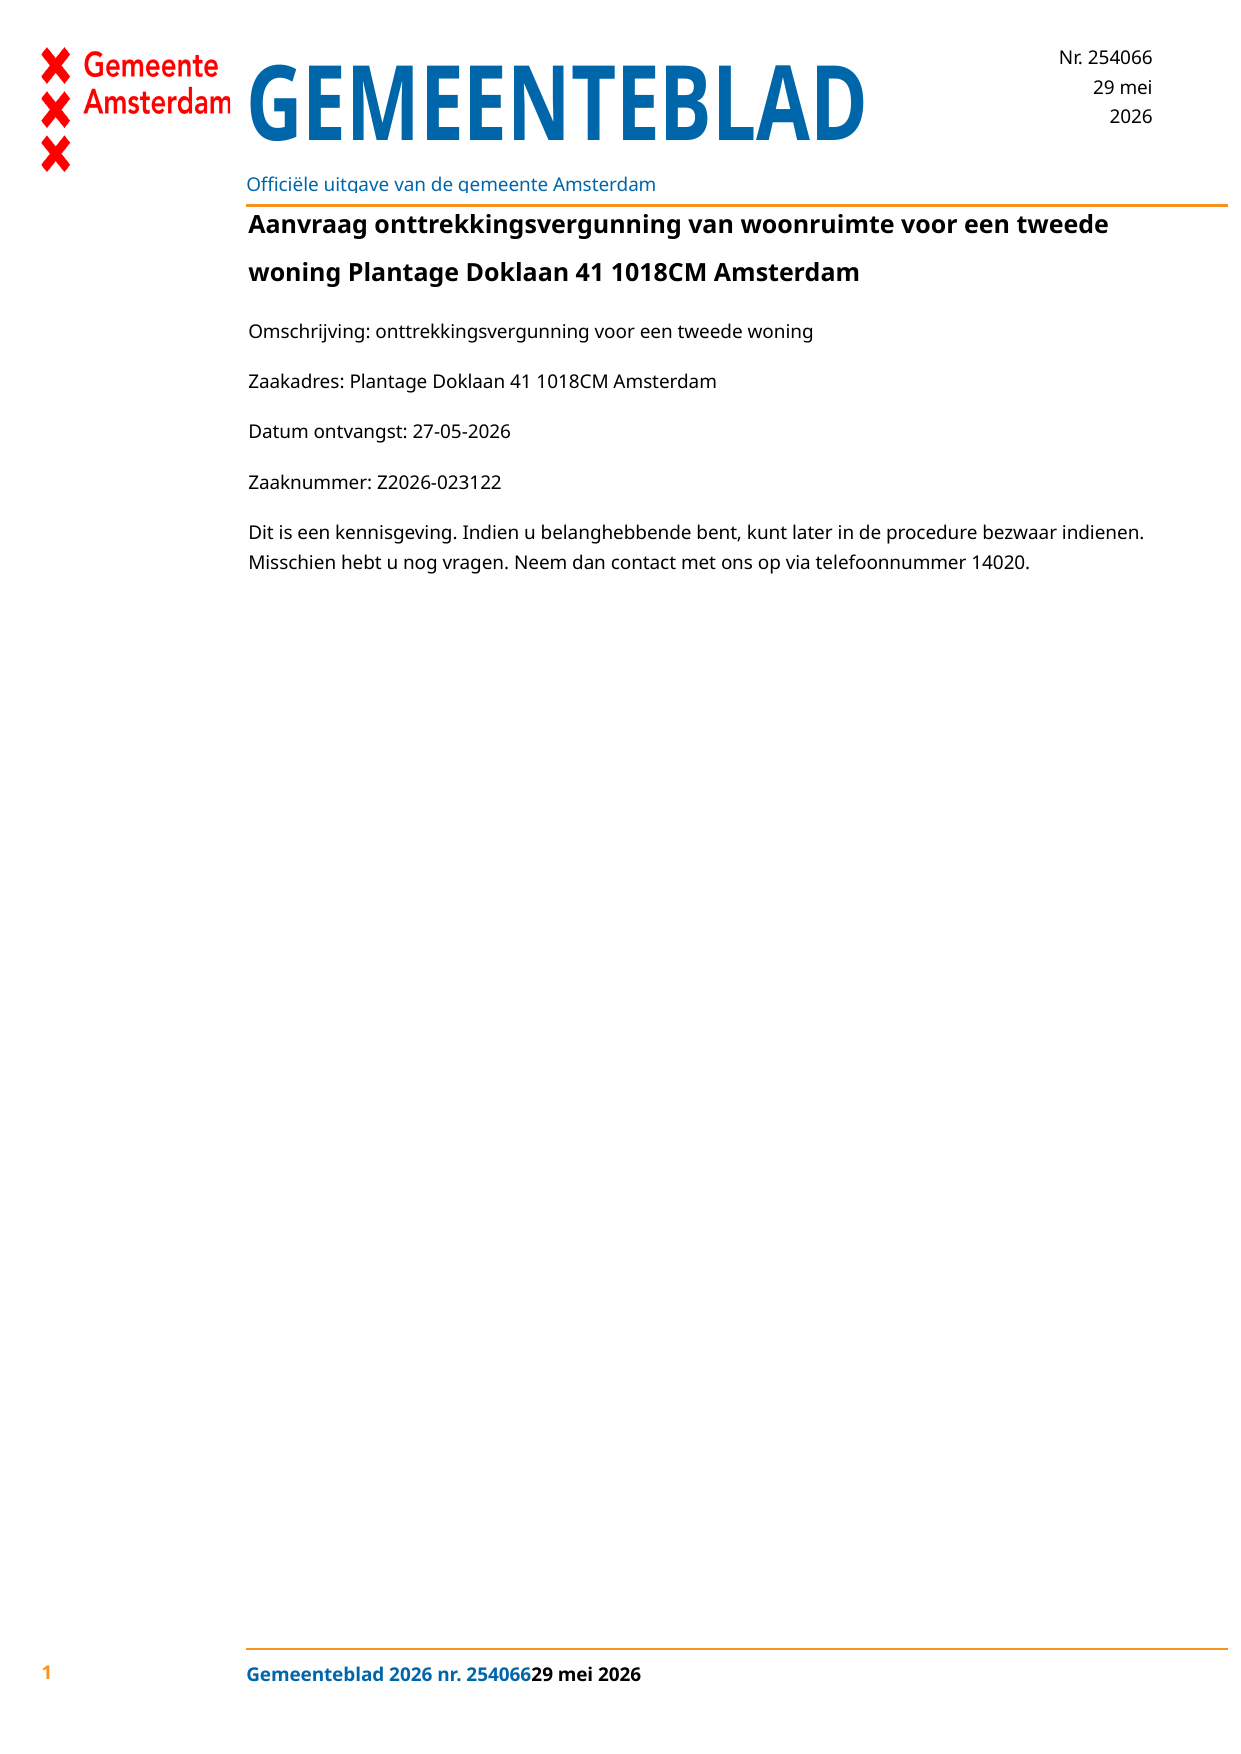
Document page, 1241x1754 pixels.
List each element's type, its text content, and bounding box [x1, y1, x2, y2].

text Aanvraag onttrekkingsvergunning van woonruimte voor een tweede woning Plantage Doklaan 41 1018CM Amsterdam [248, 207, 1152, 288]
text Zaakadres: Plantage Doklaan 41 1018CM Amsterdam [248, 368, 1152, 394]
text Zaaknummer: Z2026-023122 [248, 469, 1152, 495]
text Dit is een kennisgeving. Indien u belanghebbende bent, kunt later in de procedure bezwaar indienen. Misschien hebt u nog vragen. Neem dan contact met ons op via telefoonnummer 14020. [248, 519, 1152, 575]
text Omschrijving: onttrekkingsvergunning voor een tweede woning [248, 318, 1152, 344]
text Datum ontvangst: 27-05-2026 [248, 419, 1152, 444]
picture [41, 47, 231, 172]
